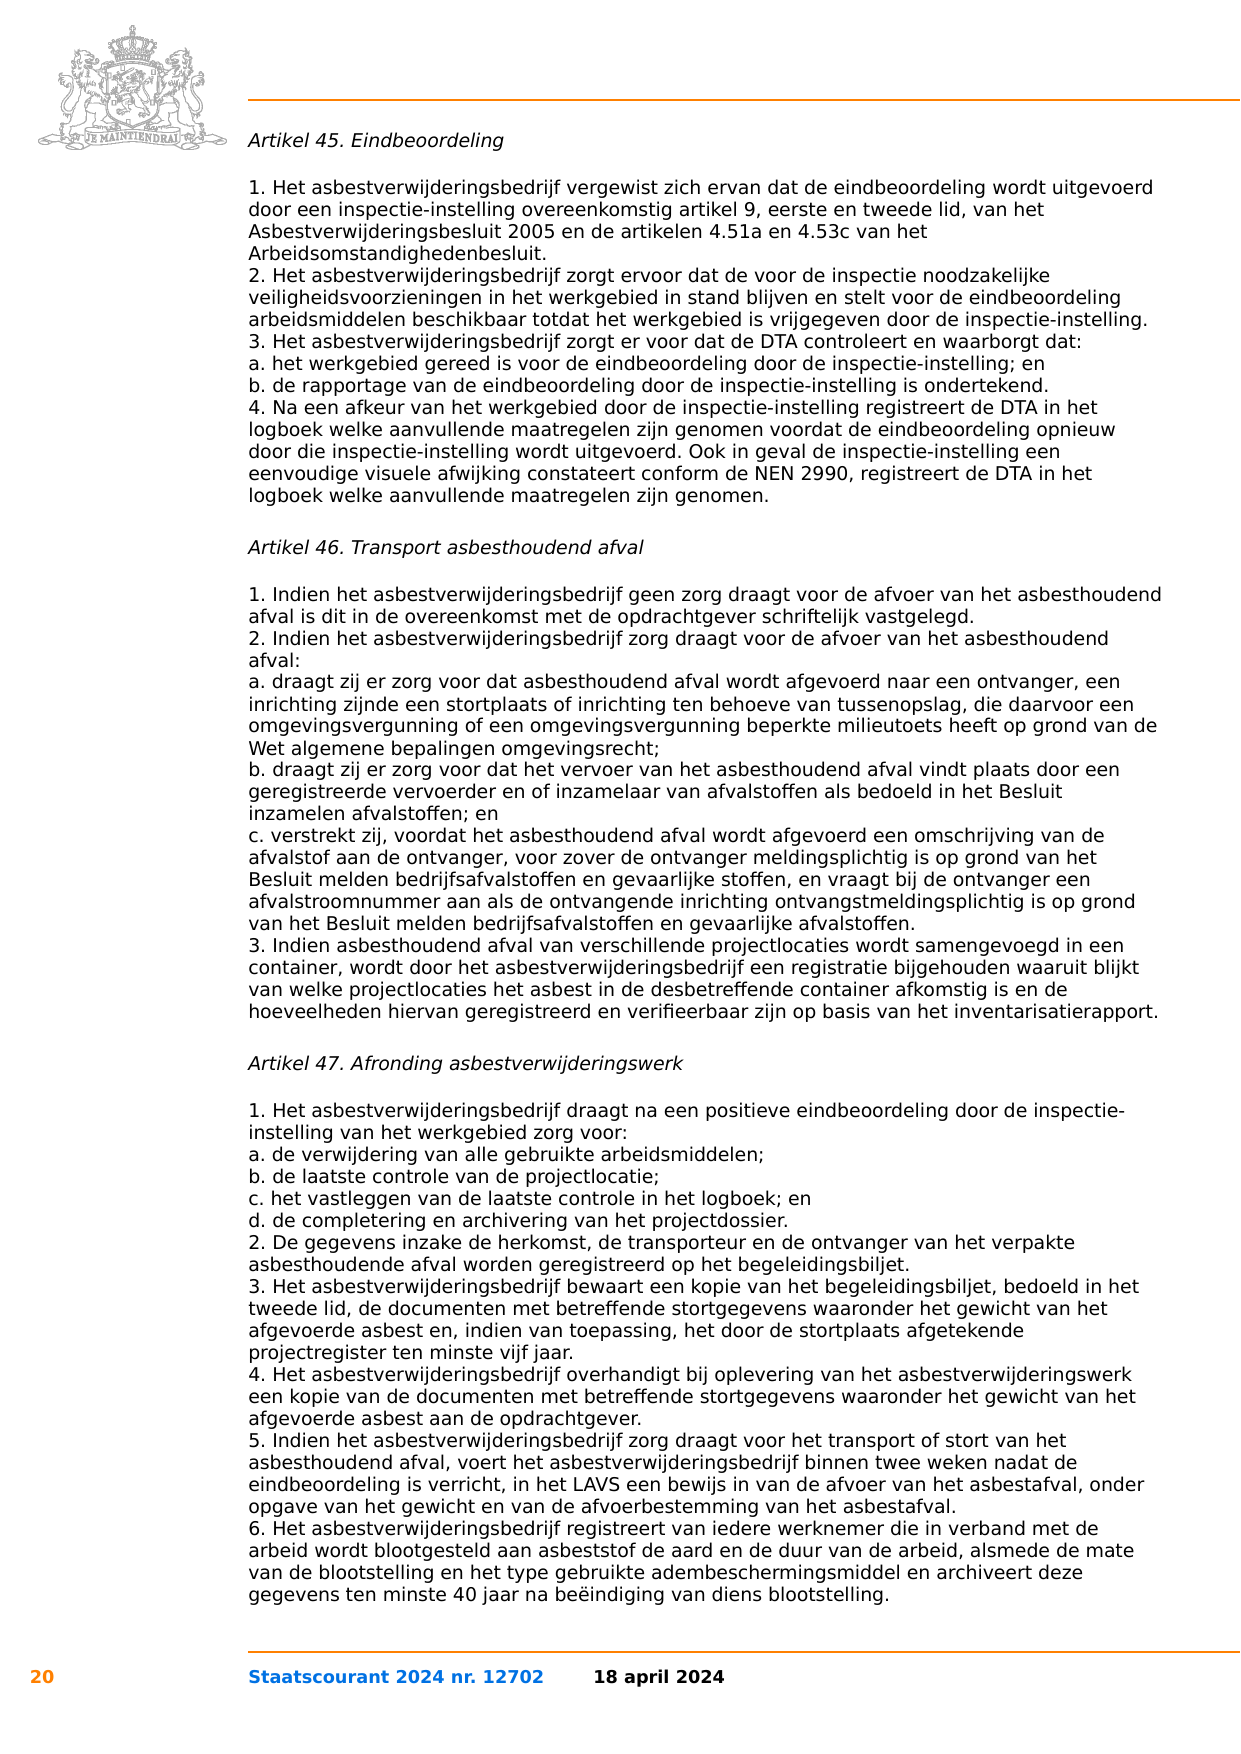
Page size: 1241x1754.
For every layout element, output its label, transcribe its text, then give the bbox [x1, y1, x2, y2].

text 5. Indien het asbestverwijderingsbedrijf zorg draagt voor het transport of stort van het asbesthoudend afval, voert het asbestverwijderingsbedrijf binnen twee weken nadat de eindbeoordeling is verricht, in het LAVS een bewijs in van de afvoer van het asbestafval, onder opgave van het gewicht en van de afvoerbestemming van het asbestafval. [248, 1430, 1163, 1518]
text a. het werkgebied gereed is voor de eindbeoordeling door de inspectie-instelling; en [248, 353, 1163, 375]
text 2. De gegevens inzake de herkomst, de transporteur en de ontvanger van het verpakte asbesthoudende afval worden geregistreerd op het begeleidingsbiljet. [248, 1232, 1163, 1276]
text 1. Indien het asbestverwijderingsbedrijf geen zorg draagt voor de afvoer van het asbesthoudend afval is dit in de overeenkomst met de opdrachtgever schriftelijk vastgelegd. [248, 583, 1163, 627]
subtitle Artikel 45. Eindbeoordeling [248, 130, 1163, 152]
text d. de completering en archivering van het projectdossier. [248, 1210, 1163, 1232]
text 3. Het asbestverwijderingsbedrijf bewaart een kopie van het begeleidingsbiljet, bedoeld in het tweede lid, de documenten met betreffende stortgegevens waaronder het gewicht van het afgevoerde asbest en, indien van toepassing, het door de stortplaats afgetekende projectregister ten minste vijf jaar. [248, 1276, 1163, 1364]
text b. de laatste controle van de projectlocatie; [248, 1166, 1163, 1188]
text a. draagt zij er zorg voor dat asbesthoudend afval wordt afgevoerd naar een ontvanger, een inrichting zijnde een stortplaats of inrichting ten behoeve van tussenopslag, die daarvoor een omgevingsvergunning of een omgevingsvergunning beperkte milieutoets heeft op grond van de Wet algemene bepalingen omgevingsrecht; [248, 671, 1163, 759]
subtitle Artikel 46. Transport asbesthoudend afval [248, 537, 1163, 558]
text 3. Indien asbesthoudend afval van verschillende projectlocaties wordt samengevoegd in een container, wordt door het asbestverwijderingsbedrijf een registratie bijgehouden waaruit blijkt van welke projectlocaties het asbest in de desbetreffende container afkomstig is en de hoeveelheden hiervan geregistreerd en verifieerbaar zijn op basis van het inventarisatierapport. [248, 935, 1163, 1023]
text 2. Het asbestverwijderingsbedrijf zorgt ervoor dat de voor de inspectie noodzakelijke veiligheidsvoorzieningen in het werkgebied in stand blijven en stelt voor de eindbeoordeling arbeidsmiddelen beschikbaar totdat het werkgebied is vrijgegeven door de inspectie-instelling. [248, 265, 1163, 331]
text 3. Het asbestverwijderingsbedrijf zorgt er voor dat de DTA controleert en waarborgt dat: [248, 331, 1163, 353]
text 4. Het asbestverwijderingsbedrijf overhandigt bij oplevering van het asbestverwijderingswerk een kopie van de documenten met betreffende stortgegevens waaronder het gewicht van het afgevoerde asbest aan de opdrachtgever. [248, 1364, 1163, 1430]
text b. de rapportage van de eindbeoordeling door de inspectie-instelling is ondertekend. [248, 375, 1163, 397]
subtitle Artikel 47. Afronding asbestverwijderingswerk [248, 1053, 1163, 1075]
text c. verstrekt zij, voordat het asbesthoudend afval wordt afgevoerd een omschrijving van de afvalstof aan de ontvanger, voor zover de ontvanger meldingsplichtig is op grond van het Besluit melden bedrijfsafvalstoffen en gevaarlijke stoffen, en vraagt bij de ontvanger een afvalstroomnummer aan als de ontvangende inrichting ontvangstmeldingsplichtig is op grond van het Besluit melden bedrijfsafvalstoffen en gevaarlijke afvalstoffen. [248, 825, 1163, 935]
text c. het vastleggen van de laatste controle in het logboek; en [248, 1188, 1163, 1210]
text b. draagt zij er zorg voor dat het vervoer van het asbesthoudend afval vindt plaats door een geregistreerde vervoerder en of inzamelaar van afvalstoffen als bedoeld in het Besluit inzamelen afvalstoffen; en [248, 759, 1163, 825]
text 6. Het asbestverwijderingsbedrijf registreert van iedere werknemer die in verband met de arbeid wordt blootgesteld aan asbeststof de aard en de duur van de arbeid, alsmede de mate van de blootstelling en het type gebruikte adembeschermingsmiddel en archiveert deze gegevens ten minste 40 jaar na beëindiging van diens blootstelling. [248, 1518, 1163, 1606]
text 1. Het asbestverwijderingsbedrijf vergewist zich ervan dat de eindbeoordeling wordt uitgevoerd door een inspectie-instelling overeenkomstig artikel 9, eerste en tweede lid, van het Asbestverwijderingsbesluit 2005 en de artikelen 4.51a en 4.53c van het Arbeidsomstandighedenbesluit. [248, 177, 1163, 265]
text a. de verwijdering van alle gebruikte arbeidsmiddelen; [248, 1144, 1163, 1166]
picture [38, 25, 227, 150]
text 2. Indien het asbestverwijderingsbedrijf zorg draagt voor de afvoer van het asbesthoudend afval: [248, 627, 1163, 671]
text 4. Na een afkeur van het werkgebied door de inspectie-instelling registreert de DTA in het logboek welke aanvullende maatregelen zijn genomen voordat de eindbeoordeling opnieuw door die inspectie-instelling wordt uitgevoerd. Ook in geval de inspectie-instelling een eenvoudige visuele afwijking constateert conform de NEN 2990, registreert de DTA in het logboek welke aanvullende maatregelen zijn genomen. [248, 397, 1163, 507]
text 1. Het asbestverwijderingsbedrijf draagt na een positieve eindbeoordeling door de inspectie-instelling van het werkgebied zorg voor: [248, 1100, 1163, 1144]
